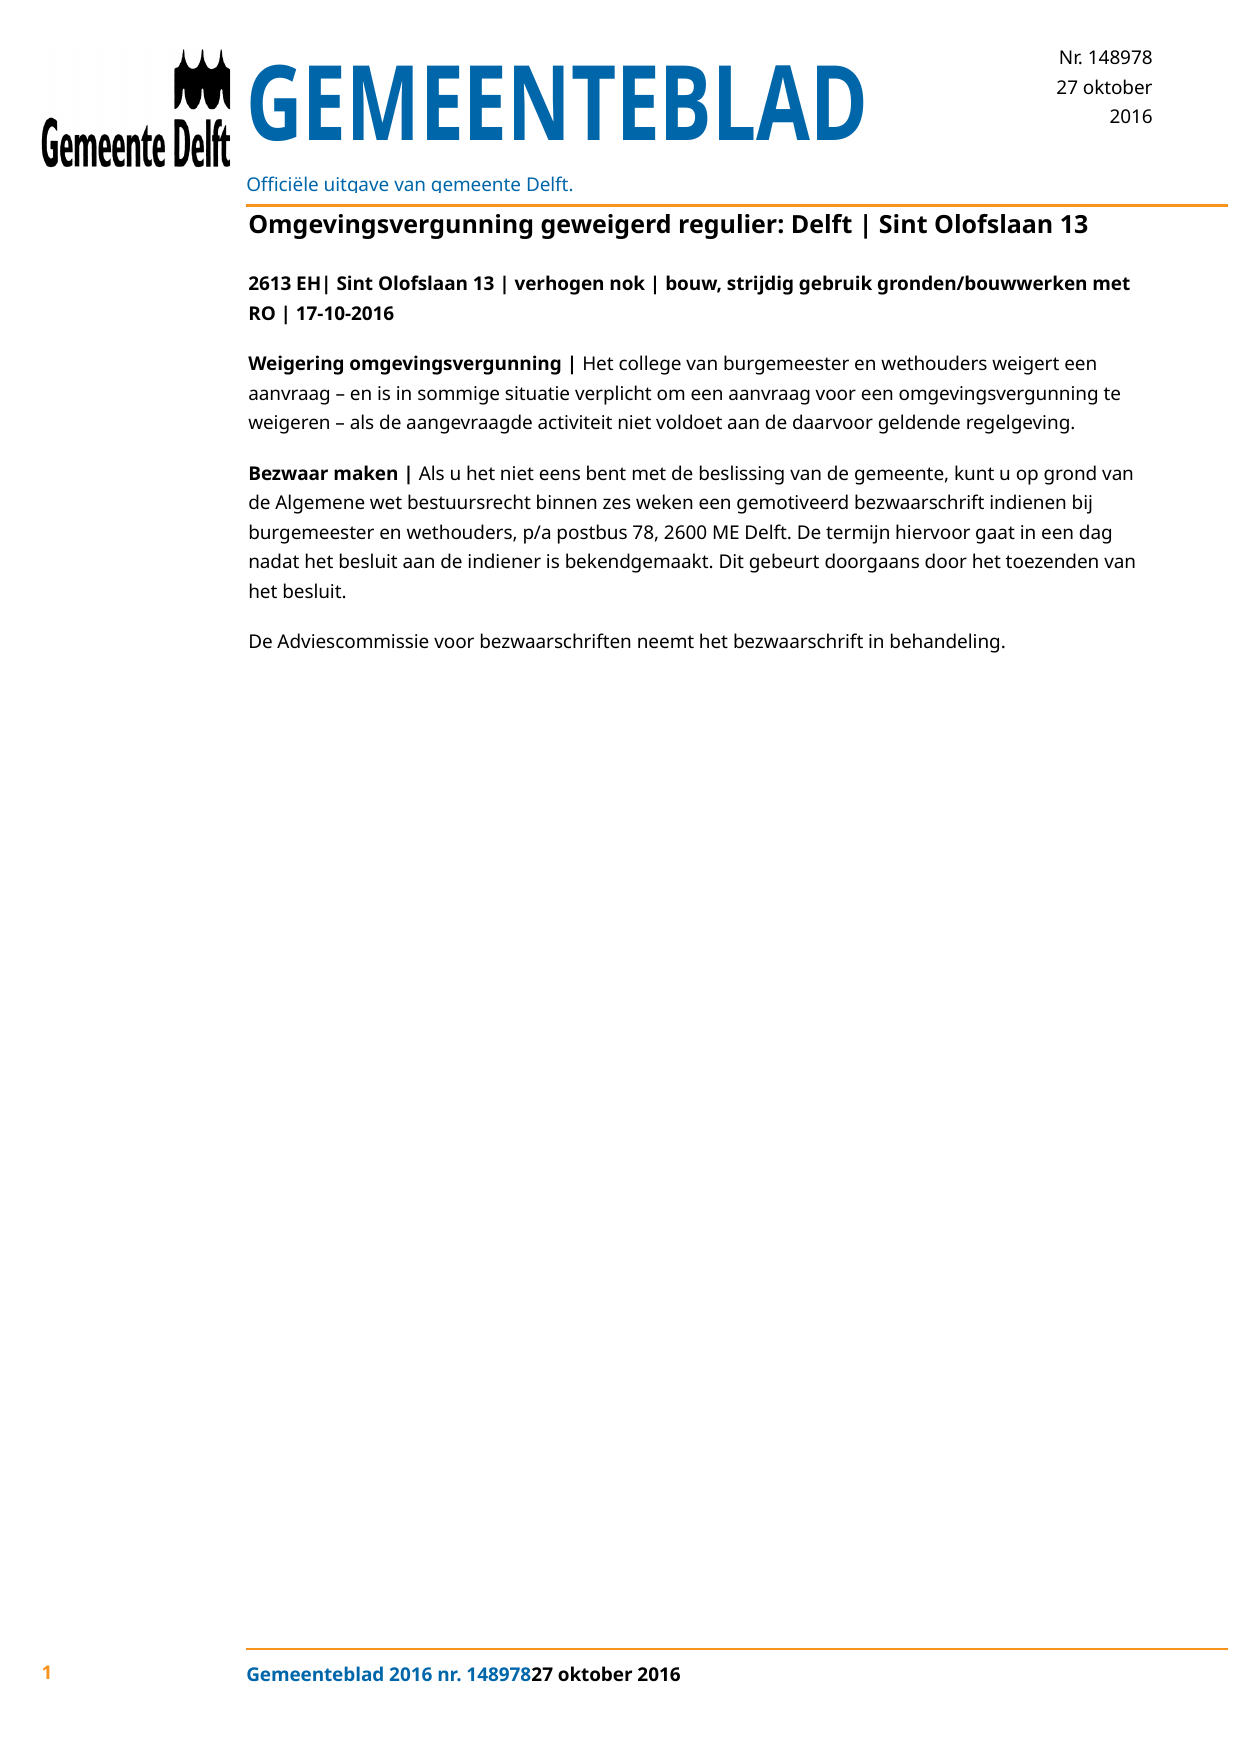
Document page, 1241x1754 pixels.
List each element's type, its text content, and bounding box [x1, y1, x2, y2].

text 2613 EH| Sint Olofslaan 13 | verhogen nok | bouw, strijdig gebruik gronden/bouwwerken met RO | 17-10-2016 [248, 270, 1152, 326]
text De Adviescommissie voor bezwaarschriften neemt het bezwaarschrift in behandeling. [248, 629, 1152, 654]
text Omgevingsvergunning geweigerd regulier: Delft | Sint Olofslaan 13 [248, 207, 1152, 241]
text Bezwaar maken | Als u het niet eens bent met de beslissing van de gemeente, kunt u op grond van de Algemene wet bestuursrecht binnen zes weken een gemotiveerd bezwaarschrift indienen bij burgemeester en wethouders, p/a postbus 78, 2600 ME Delft. De termijn hiervoor gaat in een dag nadat het besluit aan de indiener is bekendgemaakt. Dit gebeurt doorgaans door het toezenden van het besluit. [248, 460, 1152, 604]
text Weigering omgevingsvergunning | Het college van burgemeester en wethouders weigert een aanvraag – en is in sommige situatie verplicht om een aanvraag voor een omgevingsvergunning te weigeren – als de aangevraagde activiteit niet voldoet aan de daarvoor geldende regelgeving. [248, 350, 1152, 435]
picture [41, 47, 231, 172]
